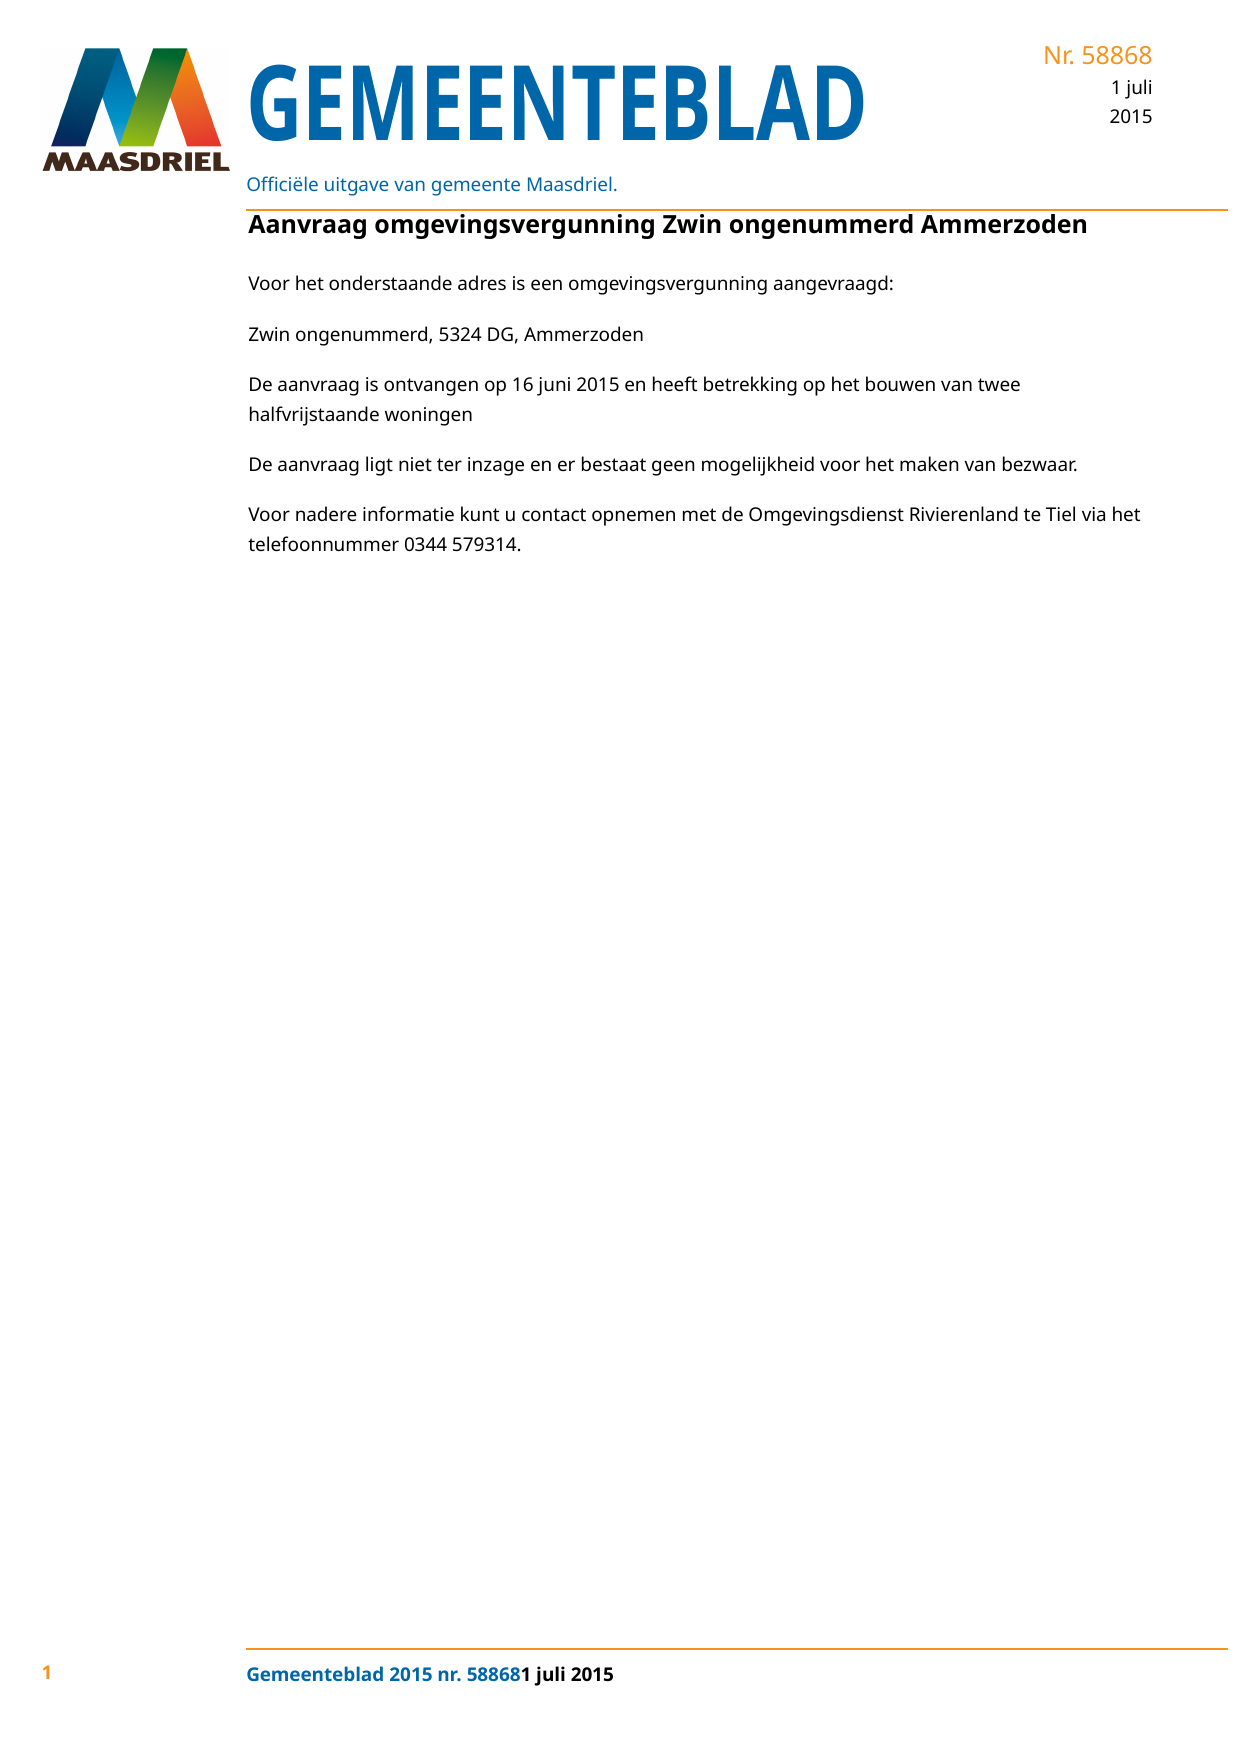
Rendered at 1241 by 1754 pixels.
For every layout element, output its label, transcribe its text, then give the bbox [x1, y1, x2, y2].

text De aanvraag is ontvangen op 16 juni 2015 en heeft betrekking op het bouwen van twee halfvrijstaande woningen [248, 371, 1152, 426]
text Voor het onderstaande adres is een omgevingsvergunning aangevraagd: [248, 270, 1152, 296]
text Zwin ongenummerd, 5324 DG, Ammerzoden [248, 321, 1152, 346]
text De aanvraag ligt niet ter inzage en er bestaat geen mogelijkheid voor het maken van bezwaar. [248, 451, 1152, 477]
picture [41, 47, 231, 172]
text Voor nadere informatie kunt u contact opnemen met de Omgevingsdienst Rivierenland te Tiel via het telefoonnummer 0344 579314. [248, 502, 1152, 557]
text Aanvraag omgevingsvergunning Zwin ongenummerd Ammerzoden [248, 211, 1152, 241]
